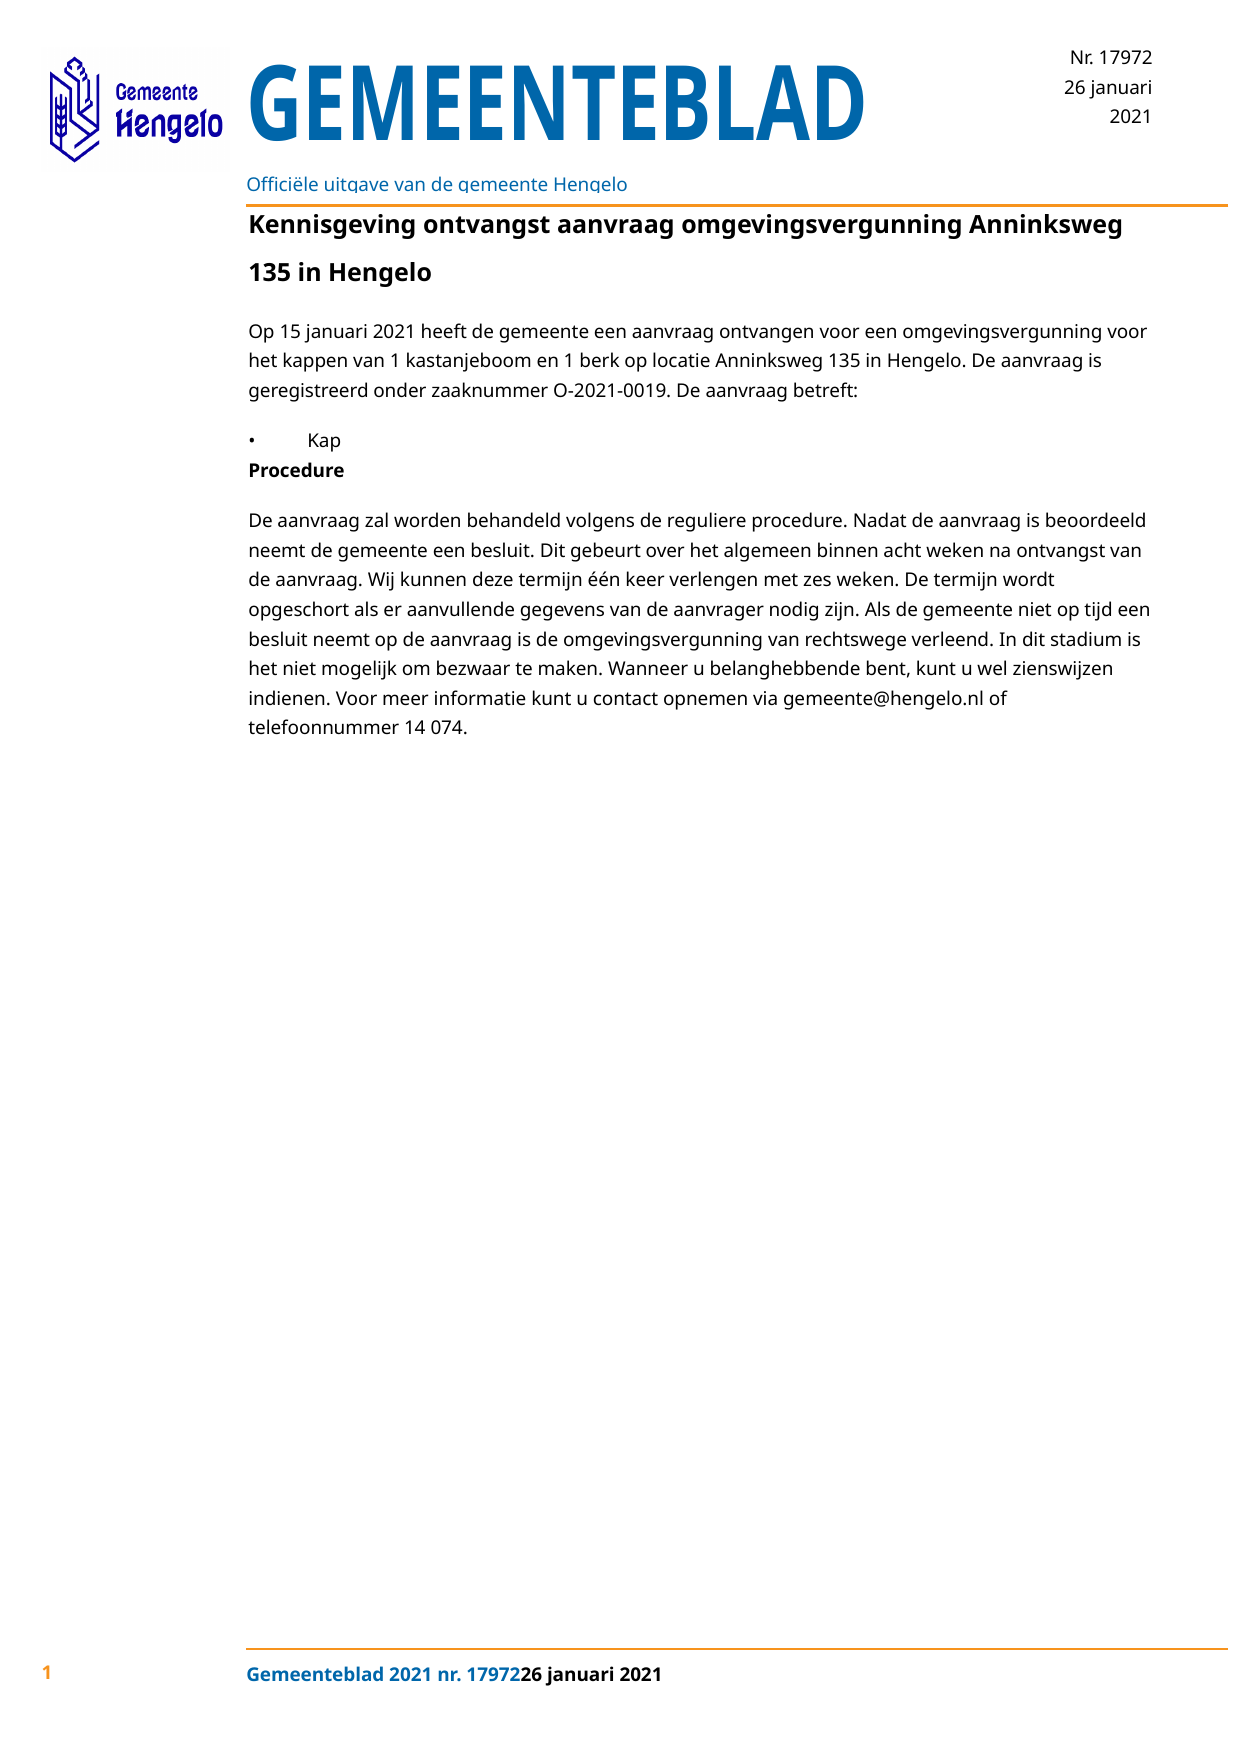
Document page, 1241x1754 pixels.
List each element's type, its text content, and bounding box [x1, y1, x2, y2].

list Kap [248, 427, 1152, 453]
text Procedure [248, 457, 1152, 483]
text De aanvraag zal worden behandeld volgens de reguliere procedure. Nadat de aanvraag is beoordeeld neemt de gemeente een besluit. Dit gebeurt over het algemeen binnen acht weken na ontvangst van de aanvraag. Wij kunnen deze termijn één keer verlengen met zes weken. De termijn wordt opgeschort als er aanvullende gegevens van de aanvrager nodig zijn. Als de gemeente niet op tijd een besluit neemt op de aanvraag is de omgevingsvergunning van rechtswege verleend. In dit stadium is het niet mogelijk om bezwaar te maken. Wanneer u belanghebbende bent, kunt u wel zienswijzen indienen. Voor meer informatie kunt u contact opnemen via gemeente@hengelo.nl of telefoonnummer 14 074. [248, 507, 1152, 740]
text Kennisgeving ontvangst aanvraag omgevingsvergunning Anninksweg 135 in Hengelo [248, 207, 1152, 288]
picture [41, 47, 231, 172]
text Op 15 januari 2021 heeft de gemeente een aanvraag ontvangen voor een omgevingsvergunning voor het kappen van 1 kastanjeboom en 1 berk op locatie Anninksweg 135 in Hengelo. De aanvraag is geregistreerd onder zaaknummer O-2021-0019. De aanvraag betreft: [248, 318, 1152, 403]
